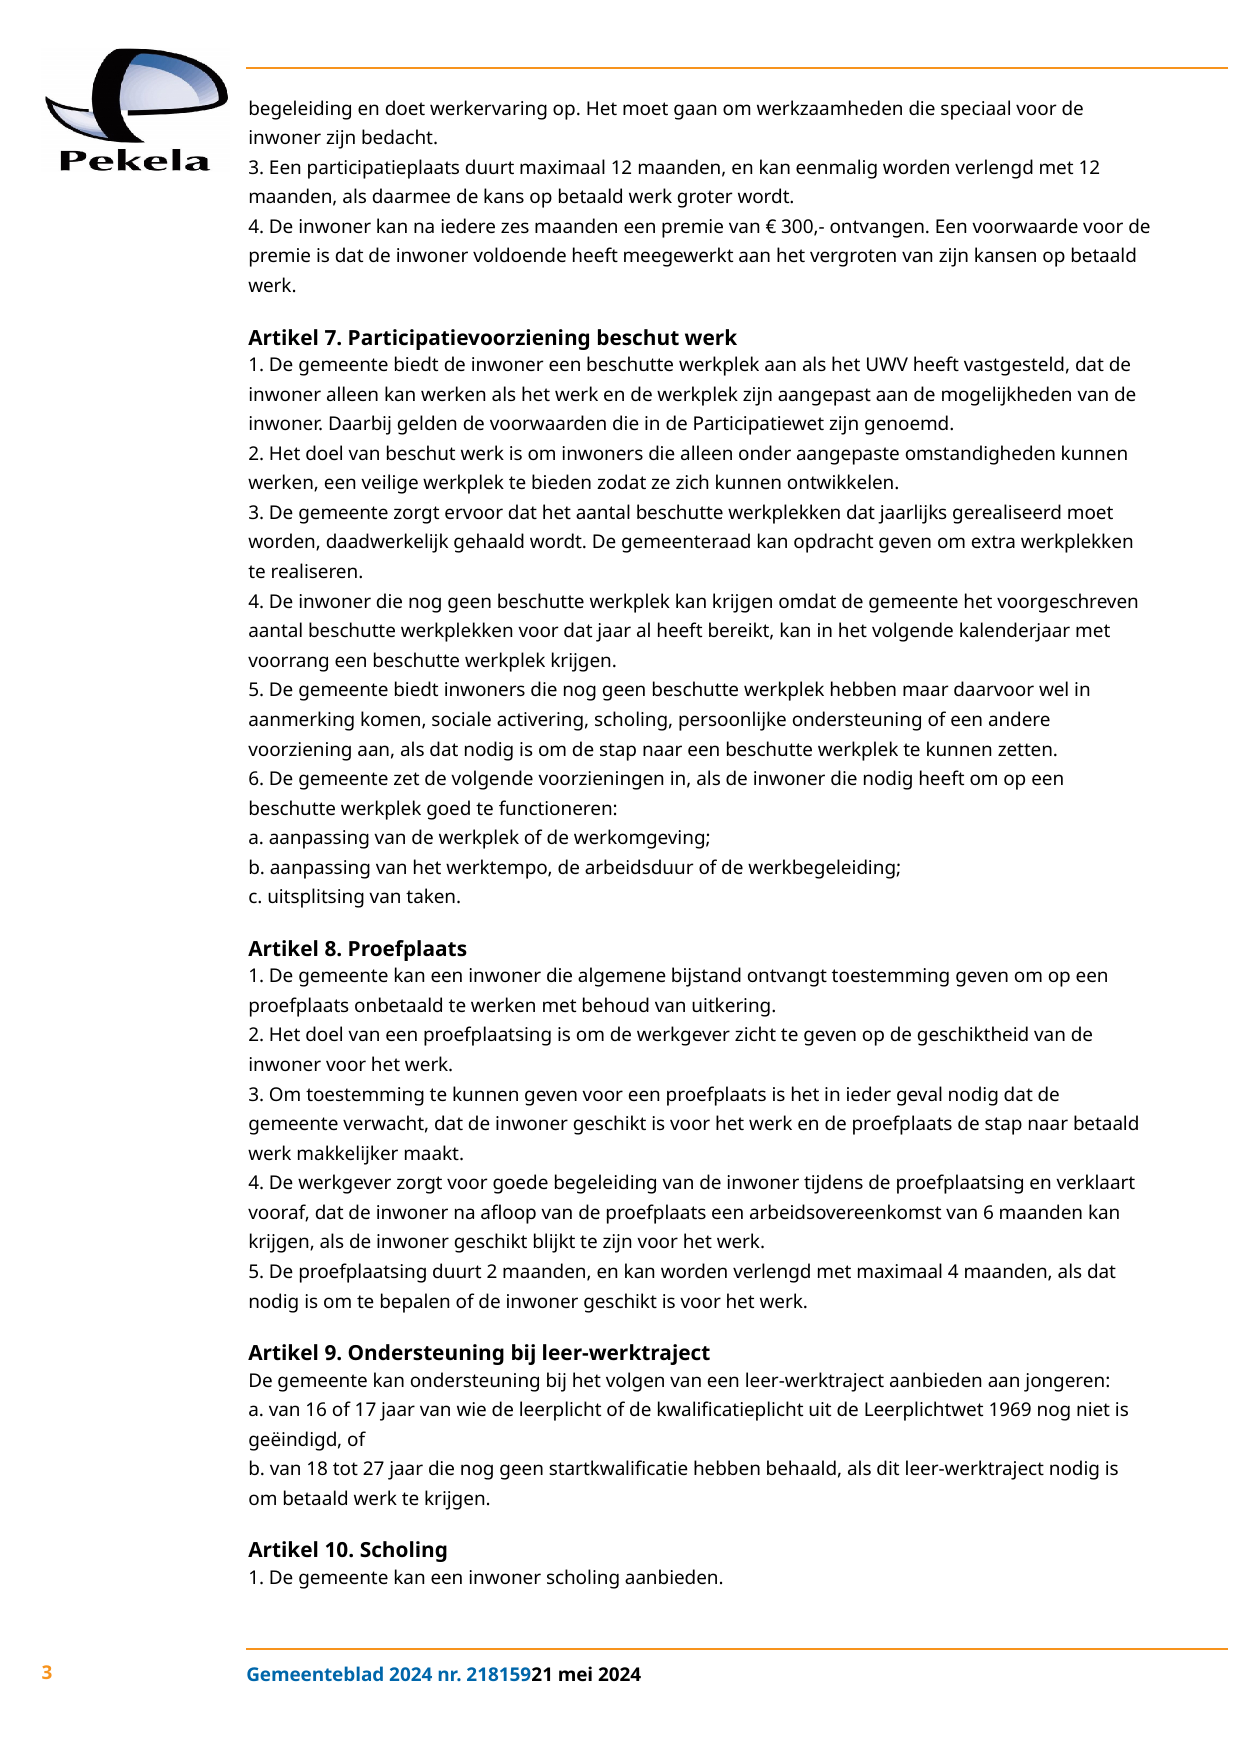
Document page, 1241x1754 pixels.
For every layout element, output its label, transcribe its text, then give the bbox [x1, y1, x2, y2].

text 2. Het doel van beschut werk is om inwoners die alleen onder aangepaste omstandigheden kunnen werken, een veilige werkplek te bieden zodat ze zich kunnen ontwikkelen. [248, 440, 1152, 495]
text De gemeente kan ondersteuning bij het volgen van een leer-werktraject aanbieden aan jongeren: [248, 1367, 1152, 1392]
text 5. De gemeente biedt inwoners die nog geen beschutte werkplek hebben maar daarvoor wel in aanmerking komen, sociale activering, scholing, persoonlijke ondersteuning of een andere voorziening aan, als dat nodig is om de stap naar een beschutte werkplek te kunnen zetten. [248, 677, 1152, 761]
text c. uitsplitsing van taken. [248, 884, 1152, 909]
text 1. De gemeente kan een inwoner scholing aanbieden. [248, 1564, 1152, 1590]
text 3. De gemeente zorgt ervoor dat het aantal beschutte werkplekken dat jaarlijks gerealiseerd moet worden, daadwerkelijk gehaald wordt. De gemeenteraad kan opdracht geven om extra werkplekken te realiseren. [248, 499, 1152, 584]
picture [41, 47, 231, 172]
text 2. Het doel van een proefplaatsing is om de werkgever zicht te geven op de geschiktheid van de inwoner voor het werk. [248, 1022, 1152, 1077]
text Artikel 9. Ondersteuning bij leer-werktraject [248, 1338, 1152, 1367]
text Artikel 7. Participatievoorziening beschut werk [248, 323, 1152, 351]
text 4. De inwoner die nog geen beschutte werkplek kan krijgen omdat de gemeente het voorgeschreven aantal beschutte werkplekken voor dat jaar al heeft bereikt, kan in het volgende kalenderjaar met voorrang een beschutte werkplek krijgen. [248, 588, 1152, 673]
text b. van 18 tot 27 jaar die nog geen startkwalificatie hebben behaald, als dit leer-werktraject nodig is om betaald werk te krijgen. [248, 1456, 1152, 1511]
text Artikel 8. Proefplaats [248, 934, 1152, 962]
text 1. De gemeente kan een inwoner die algemene bijstand ontvangt toestemming geven om op een proefplaats onbetaald te werken met behoud van uitkering. [248, 962, 1152, 1018]
text b. aanpassing van het werktempo, de arbeidsduur of de werkbegeleiding; [248, 854, 1152, 880]
text begeleiding en doet werkervaring op. Het moet gaan om werkzaamheden die speciaal voor de inwoner zijn bedacht. [248, 95, 1152, 150]
text 4. De werkgever zorgt voor goede begeleiding van de inwoner tijdens de proefplaatsing en verklaart vooraf, dat de inwoner na afloop van de proefplaats een arbeidsovereenkomst van 6 maanden kan krijgen, als de inwoner geschikt blijkt te zijn voor het werk. [248, 1169, 1152, 1254]
text 1. De gemeente biedt de inwoner een beschutte werkplek aan als het UWV heeft vastgesteld, dat de inwoner alleen kan werken als het werk en de werkplek zijn aangepast aan de mogelijkheden van de inwoner. Daarbij gelden de voorwaarden die in de Participatiewet zijn genoemd. [248, 351, 1152, 436]
text 6. De gemeente zet de volgende voorzieningen in, als de inwoner die nodig heeft om op een beschutte werkplek goed te functioneren: [248, 765, 1152, 821]
text a. aanpassing van de werkplek of de werkomgeving; [248, 824, 1152, 850]
text 3. Om toestemming te kunnen geven voor een proefplaats is het in ieder geval nodig dat de gemeente verwacht, dat de inwoner geschikt is voor het werk en de proefplaats de stap naar betaald werk makkelijker maakt. [248, 1081, 1152, 1166]
text 4. De inwoner kan na iedere zes maanden een premie van € 300,- ontvangen. Een voorwaarde voor de premie is dat de inwoner voldoende heeft meegewerkt aan het vergroten van zijn kansen op betaald werk. [248, 213, 1152, 298]
text Artikel 10. Scholing [248, 1536, 1152, 1564]
text a. van 16 of 17 jaar van wie de leerplicht of de kwalificatieplicht uit de Leerplichtwet 1969 nog niet is geëindigd, of [248, 1396, 1152, 1452]
text 5. De proefplaatsing duurt 2 maanden, en kan worden verlengd met maximaal 4 maanden, als dat nodig is om te bepalen of de inwoner geschikt is voor het werk. [248, 1258, 1152, 1314]
text 3. Een participatieplaats duurt maximaal 12 maanden, en kan eenmalig worden verlengd met 12 maanden, als daarmee de kans op betaald werk groter wordt. [248, 154, 1152, 209]
